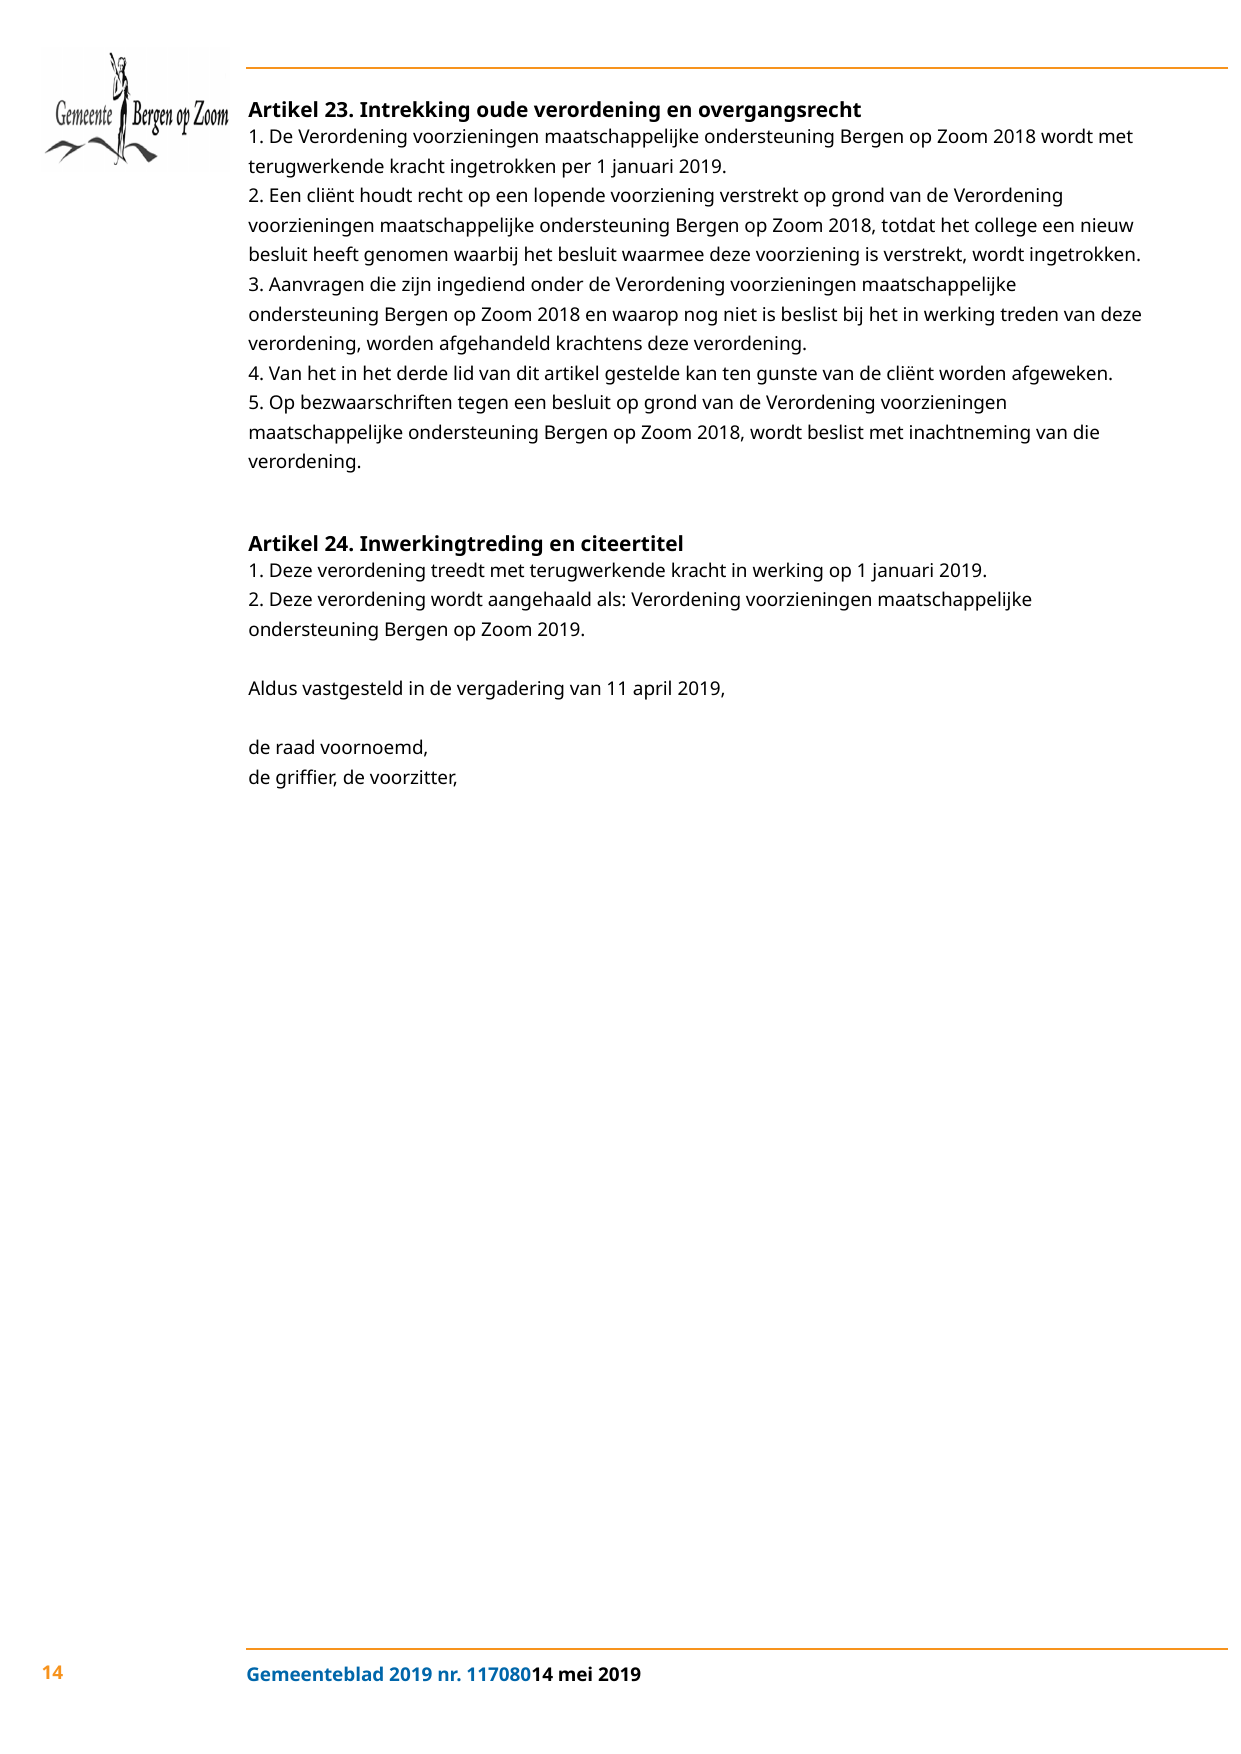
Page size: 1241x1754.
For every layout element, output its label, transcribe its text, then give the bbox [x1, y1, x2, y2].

text 5. Op bezwaarschriften tegen een besluit op grond van de Verordening voorzieningen maatschappelijke ondersteuning Bergen op Zoom 2018, wordt beslist met inachtneming van die verordening. [248, 389, 1152, 474]
text de griffier, de voorzitter, [248, 764, 1152, 790]
text 3. Aanvragen die zijn ingediend onder de Verordening voorzieningen maatschappelijke ondersteuning Bergen op Zoom 2018 en waarop nog niet is beslist bij het in werking treden van deze verordening, worden afgehandeld krachtens deze verordening. [248, 271, 1152, 356]
text Artikel 24. Inwerkingtreding en citeertitel [248, 529, 1152, 557]
text 1. Deze verordening treedt met terugwerkende kracht in werking op 1 januari 2019. [248, 557, 1152, 583]
text de raad voornoemd, [248, 734, 1152, 760]
text Aldus vastgesteld in de vergadering van 11 april 2019, [248, 675, 1152, 701]
text 2. Een cliënt houdt recht op een lopende voorziening verstrekt op grond van de Verordening voorzieningen maatschappelijke ondersteuning Bergen op Zoom 2018, totdat het college een nieuw besluit heeft genomen waarbij het besluit waarmee deze voorziening is verstrekt, wordt ingetrokken. [248, 182, 1152, 267]
text Artikel 23. Intrekking oude verordening en overgangsrecht [248, 95, 1152, 123]
text 2. Deze verordening wordt aangehaald als: Verordening voorzieningen maatschappelijke ondersteuning Bergen op Zoom 2019. [248, 587, 1152, 642]
text 1. De Verordening voorzieningen maatschappelijke ondersteuning Bergen op Zoom 2018 wordt met terugwerkende kracht ingetrokken per 1 januari 2019. [248, 123, 1152, 178]
text 4. Van het in het derde lid van dit artikel gestelde kan ten gunste van de cliënt worden afgeweken. [248, 360, 1152, 386]
picture [41, 47, 231, 172]
